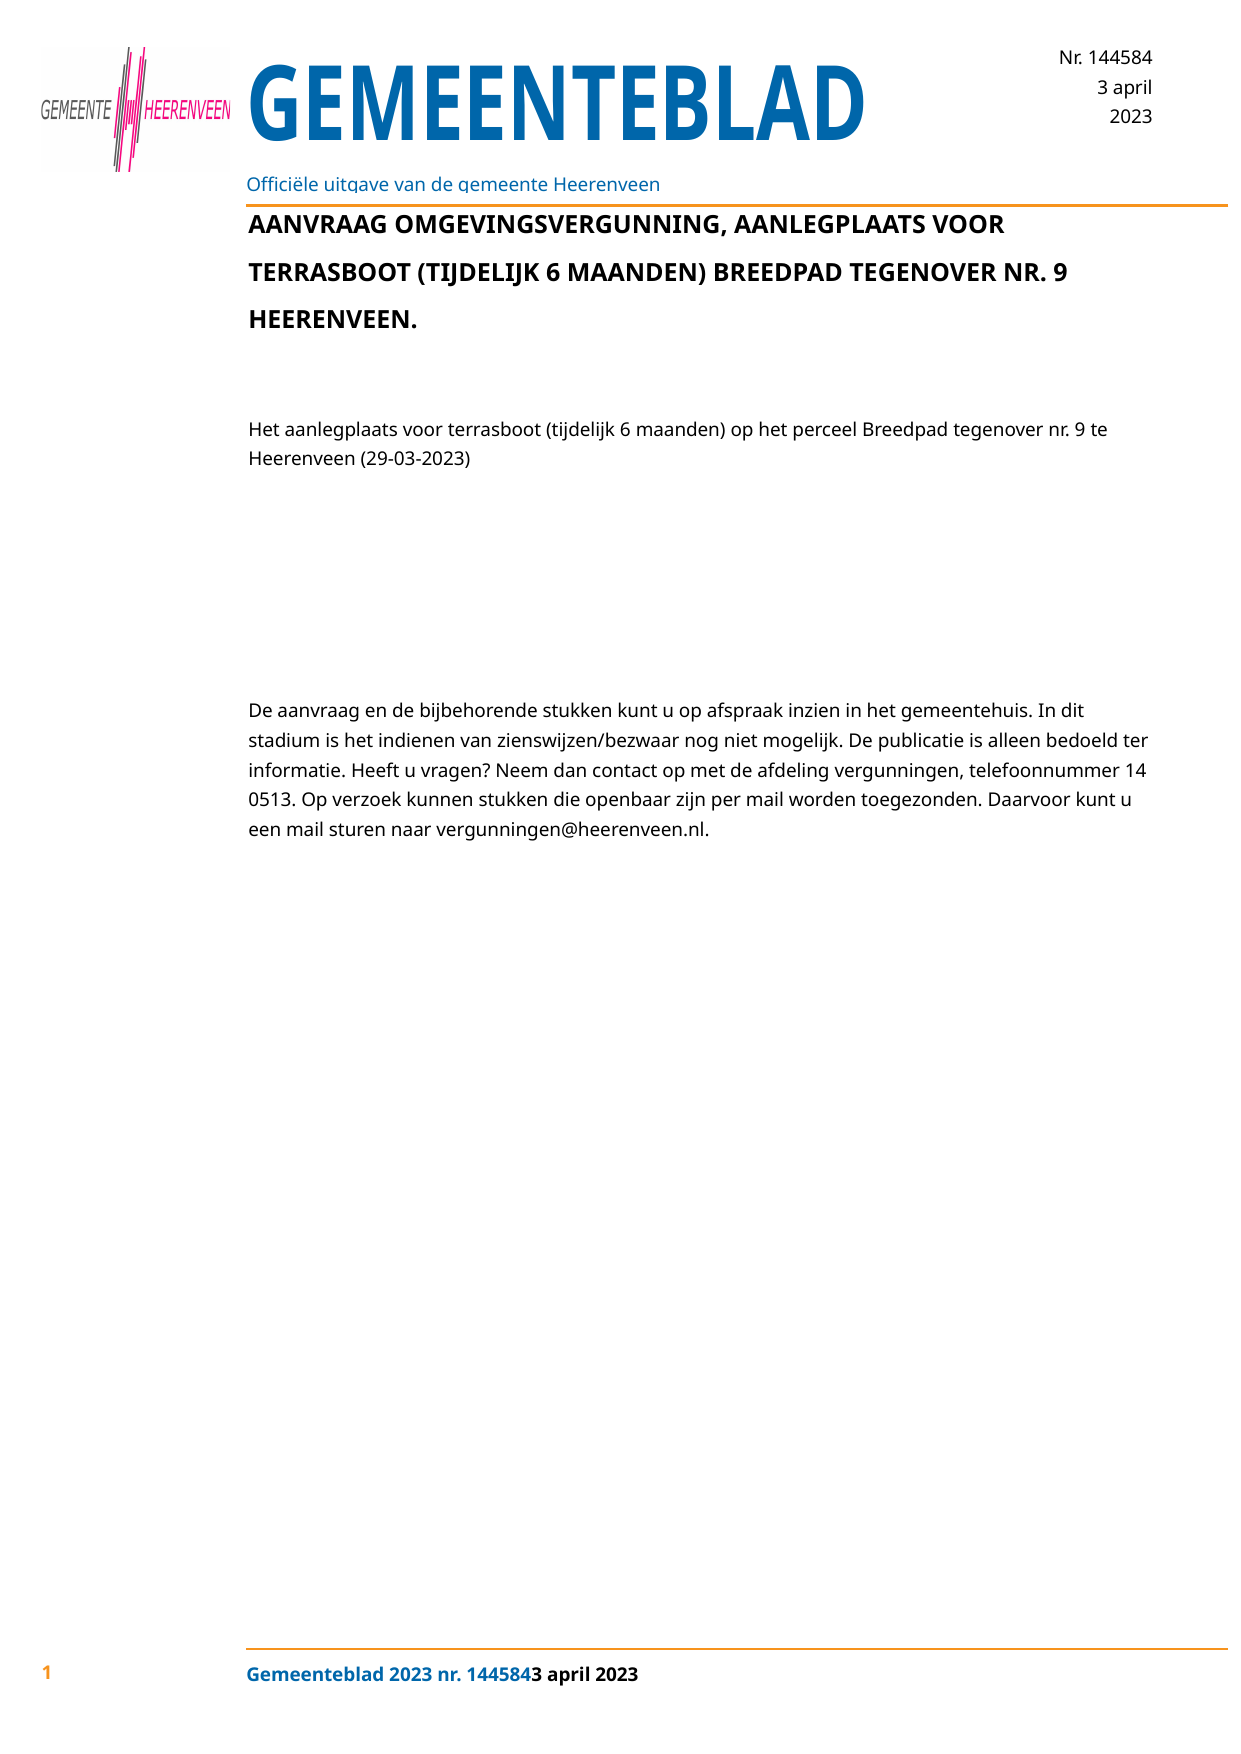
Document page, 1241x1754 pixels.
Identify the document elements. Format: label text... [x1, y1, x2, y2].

text De aanvraag en de bijbehorende stukken kunt u op afspraak inzien in het gemeentehuis. In dit stadium is het indienen van zienswijzen/bezwaar nog niet mogelijk. De publicatie is alleen bedoeld ter informatie. Heeft u vragen? Neem dan contact op met de afdeling vergunningen, telefoonnummer 14 0513. Op verzoek kunnen stukken die openbaar zijn per mail worden toegezonden. Daarvoor kunt u een mail sturen naar vergunningen@heerenveen.nl. [248, 698, 1152, 842]
text AANVRAAG OMGEVINGSVERGUNNING, AANLEGPLAATS VOOR TERRASBOOT (TIJDELIJK 6 MAANDEN) BREEDPAD TEGENOVER NR. 9 HEERENVEEN. [248, 207, 1152, 336]
picture [41, 47, 231, 172]
text Het aanlegplaats voor terrasboot (tijdelijk 6 maanden) op het perceel Breedpad tegenover nr. 9 te Heerenveen (29-03-2023) [248, 416, 1152, 471]
